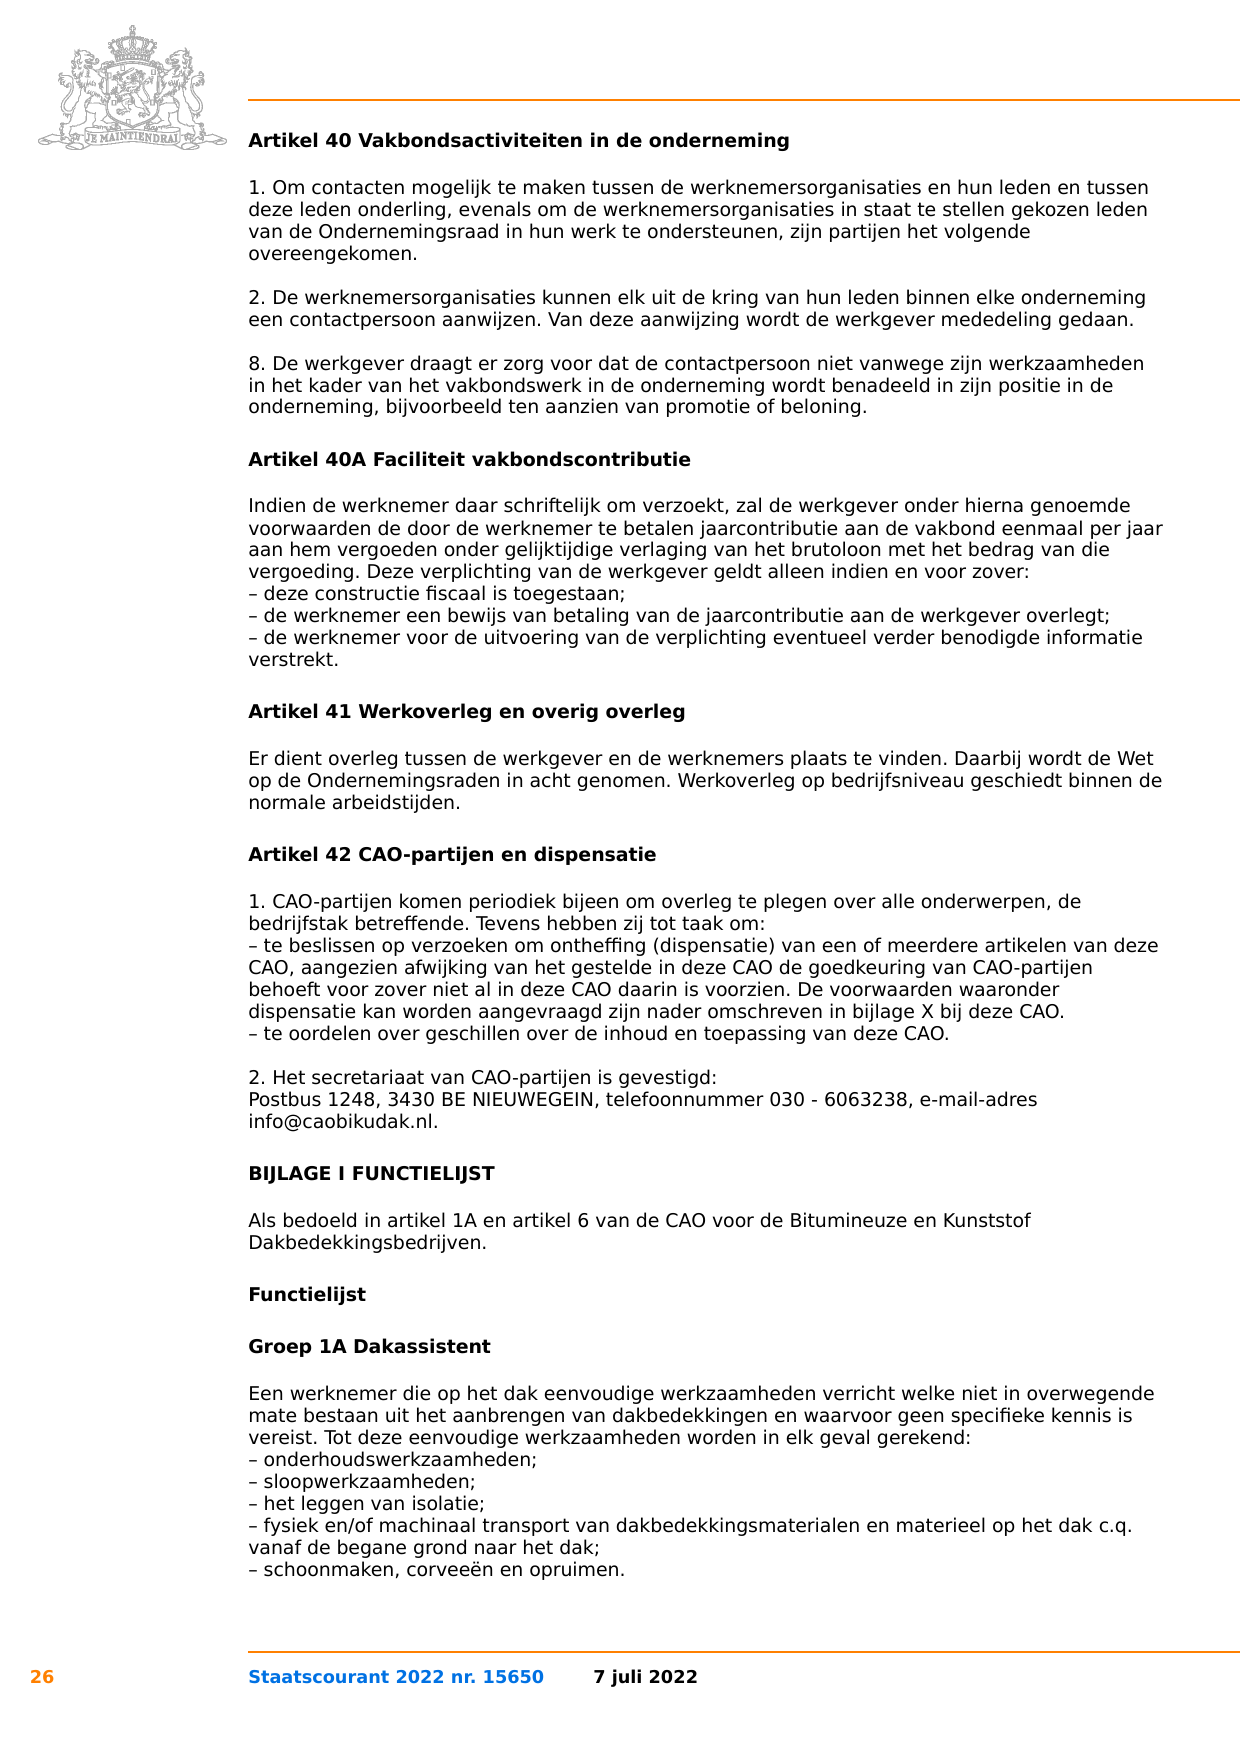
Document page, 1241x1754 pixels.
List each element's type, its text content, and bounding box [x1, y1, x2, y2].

subtitle Artikel 42 CAO-partijen en dispensatie [248, 844, 1163, 866]
subtitle Artikel 40A Faciliteit vakbondscontributie [248, 448, 1163, 470]
text – deze constructie fiscaal is toegestaan; [248, 583, 1163, 605]
text – onderhoudswerkzaamheden; [248, 1449, 1163, 1471]
subtitle Artikel 40 Vakbondsactiviteiten in de onderneming [248, 130, 1163, 152]
text Postbus 1248, 3430 BE NIEUWEGEIN, telefoonnummer 030 - 6063238, e-mail-adres info@caobikudak.nl. [248, 1089, 1163, 1133]
text – sloopwerkzaamheden; [248, 1471, 1163, 1493]
text – te oordelen over geschillen over de inhoud en toepassing van deze CAO. [248, 1023, 1163, 1045]
subtitle BIJLAGE I FUNCTIELIJST [248, 1163, 1163, 1185]
subtitle Groep 1A Dakassistent [248, 1336, 1163, 1358]
text – de werknemer een bewijs van betaling van de jaarcontributie aan de werkgever overlegt; [248, 605, 1163, 627]
text 2. De werknemersorganisaties kunnen elk uit de kring van hun leden binnen elke onderneming een contactpersoon aanwijzen. Van deze aanwijzing wordt de werkgever mededeling gedaan. [248, 287, 1163, 331]
text 1. Om contacten mogelijk te maken tussen de werknemersorganisaties en hun leden en tussen deze leden onderling, evenals om de werknemersorganisaties in staat te stellen gekozen leden van de Ondernemingsraad in hun werk te ondersteunen, zijn partijen het volgende overeengekomen. [248, 177, 1163, 265]
text Een werknemer die op het dak eenvoudige werkzaamheden verricht welke niet in overwegende mate bestaan uit het aanbrengen van dakbedekkingen en waarvoor geen specifieke kennis is vereist. Tot deze eenvoudige werkzaamheden worden in elk geval gerekend: [248, 1383, 1163, 1449]
text – schoonmaken, corveeën en opruimen. [248, 1558, 1163, 1581]
text – te beslissen op verzoeken om ontheffing (dispensatie) van een of meerdere artikelen van deze CAO, aangezien afwijking van het gestelde in deze CAO de goedkeuring van CAO-partijen behoeft voor zover niet al in deze CAO daarin is voorzien. De voorwaarden waaronder dispensatie kan worden aangevraagd zijn nader omschreven in bijlage X bij deze CAO. [248, 935, 1163, 1023]
subtitle Artikel 41 Werkoverleg en overig overleg [248, 701, 1163, 723]
text Indien de werknemer daar schriftelijk om verzoekt, zal de werkgever onder hierna genoemde voorwaarden de door de werknemer te betalen jaarcontributie aan de vakbond eenmaal per jaar aan hem vergoeden onder gelijktijdige verlaging van het brutoloon met het bedrag van die vergoeding. Deze verplichting van de werkgever geldt alleen indien en voor zover: [248, 495, 1163, 583]
text 8. De werkgever draagt er zorg voor dat de contactpersoon niet vanwege zijn werkzaamheden in het kader van het vakbondswerk in de onderneming wordt benadeeld in zijn positie in de onderneming, bijvoorbeeld ten aanzien van promotie of beloning. [248, 352, 1163, 418]
text Als bedoeld in artikel 1A en artikel 6 van de CAO voor de Bitumineuze en Kunststof Dakbedekkingsbedrijven. [248, 1210, 1163, 1254]
text – de werknemer voor de uitvoering van de verplichting eventueel verder benodigde informatie verstrekt. [248, 627, 1163, 671]
subtitle Functielijst [248, 1284, 1163, 1306]
text – fysiek en/of machinaal transport van dakbedekkingsmaterialen en materieel op het dak c.q. vanaf de begane grond naar het dak; [248, 1514, 1163, 1558]
text – het leggen van isolatie; [248, 1493, 1163, 1514]
text 1. CAO-partijen komen periodiek bijeen om overleg te plegen over alle onderwerpen, de bedrijfstak betreffende. Tevens hebben zij tot taak om: [248, 891, 1163, 935]
picture [38, 25, 227, 150]
text 2. Het secretariaat van CAO-partijen is gevestigd: [248, 1067, 1163, 1089]
text Er dient overleg tussen de werkgever en de werknemers plaats te vinden. Daarbij wordt de Wet op de Ondernemingsraden in acht genomen. Werkoverleg op bedrijfsniveau geschiedt binnen de normale arbeidstijden. [248, 748, 1163, 814]
